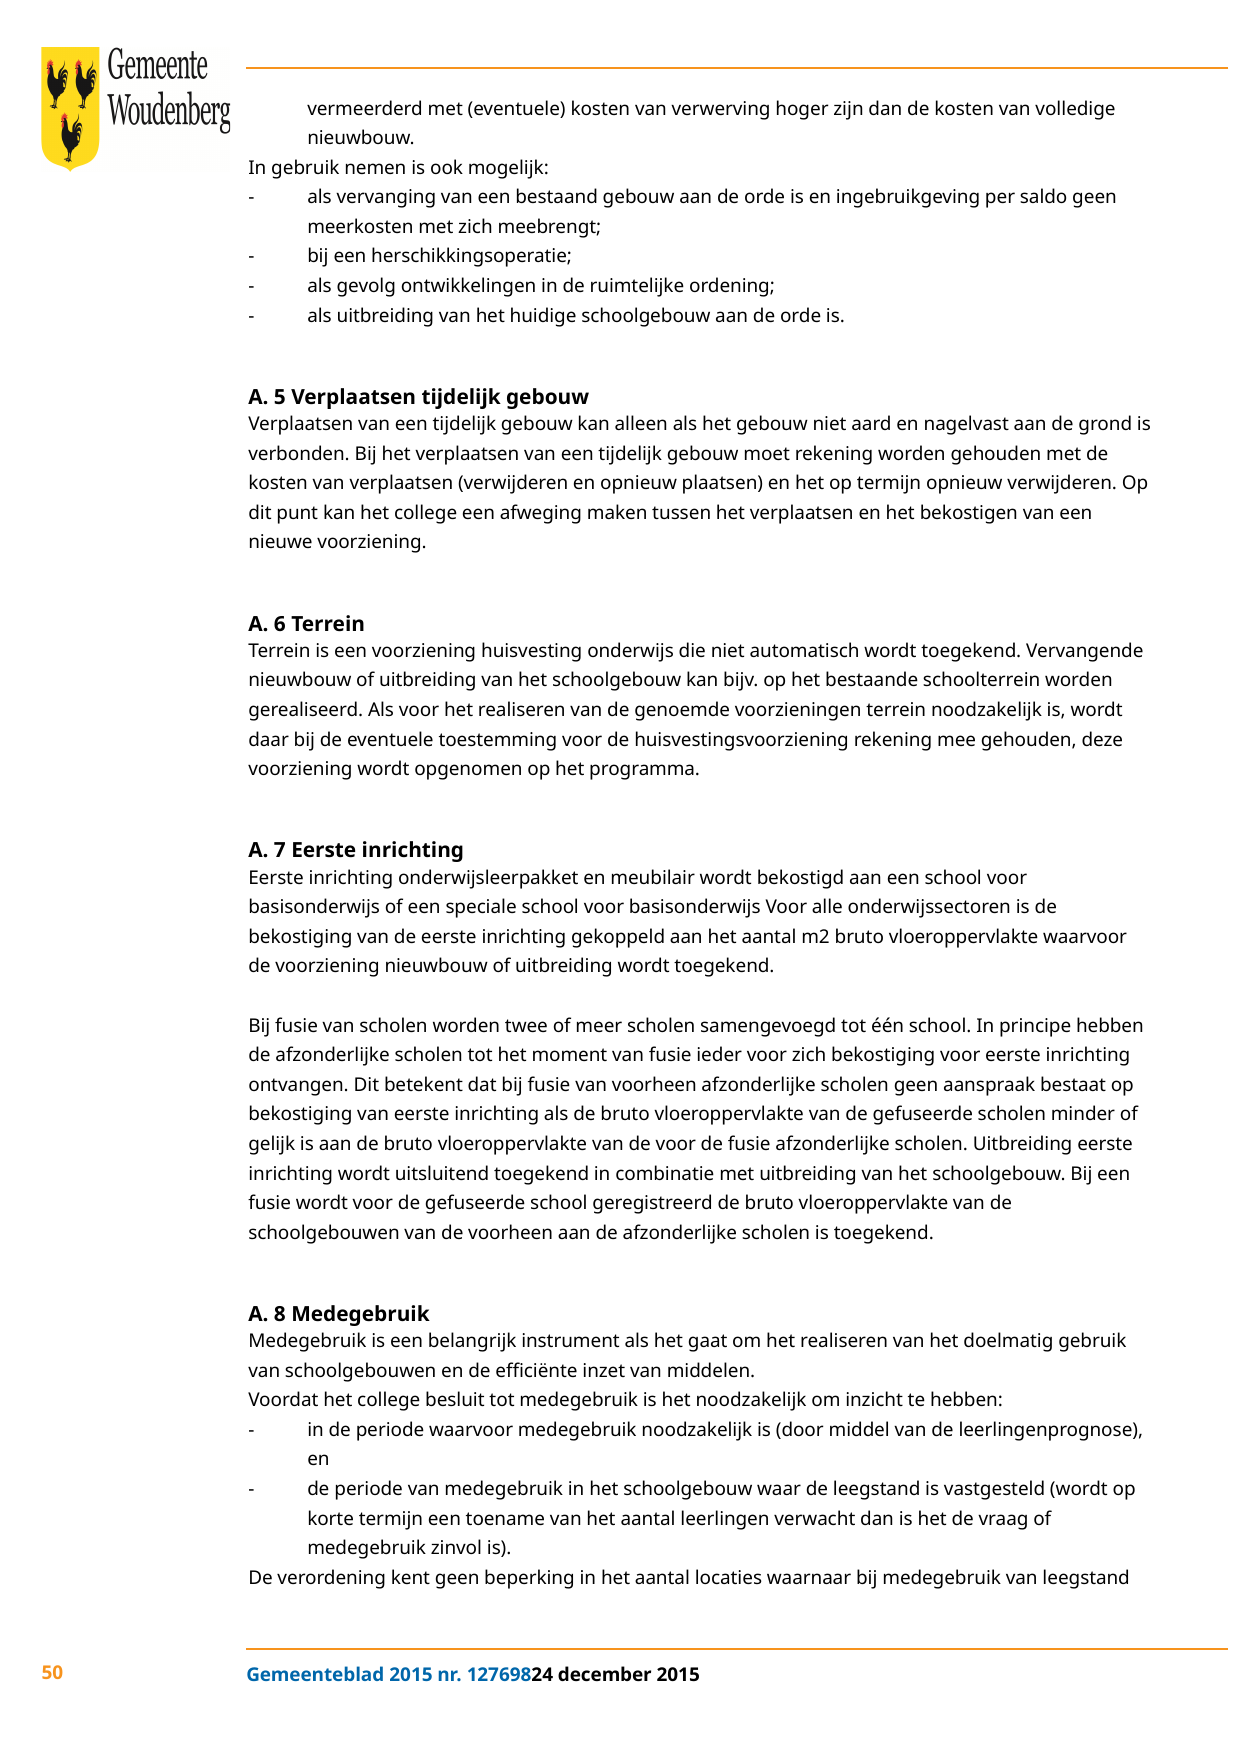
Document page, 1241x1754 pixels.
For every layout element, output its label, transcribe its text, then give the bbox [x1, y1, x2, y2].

text De verordening kent geen beperking in het aantal locaties waarnaar bij medegebruik van leegstand [248, 1564, 1152, 1590]
list vermeerderd met (eventuele) kosten van verwerving hoger zijn dan de kosten van volledige nieuwbouw. [248, 95, 1152, 150]
text A. 6 Terrein [248, 609, 1152, 637]
list als uitbreiding van het huidige schoolgebouw aan de orde is. [248, 302, 1152, 328]
text Voordat het college besluit tot medegebruik is het noodzakelijk om inzicht te hebben: [248, 1386, 1152, 1412]
text Terrein is een voorziening huisvesting onderwijs die niet automatisch wordt toegekend. Vervangende nieuwbouw of uitbreiding van het schoolgebouw kan bijv. op het bestaande schoolterrein worden gerealiseerd. Als voor het realiseren van de genoemde voorzieningen terrein noodzakelijk is, wordt daar bij de eventuele toestemming voor de huisvestingsvoorziening rekening mee gehouden, deze voorziening wordt opgenomen op het programma. [248, 637, 1152, 781]
list als gevolg ontwikkelingen in de ruimtelijke ordening; [248, 272, 1152, 298]
picture [41, 47, 231, 172]
text Bij fusie van scholen worden twee of meer scholen samengevoegd tot één school. In principe hebben de afzonderlijke scholen tot het moment van fusie ieder voor zich bekostiging voor eerste inrichting ontvangen. Dit betekent dat bij fusie van voorheen afzonderlijke scholen geen aanspraak bestaat op bekostiging van eerste inrichting als de bruto vloeroppervlakte van de gefuseerde scholen minder of gelijk is aan de bruto vloeroppervlakte van de voor de fusie afzonderlijke scholen. Uitbreiding eerste inrichting wordt uitsluitend toegekend in combinatie met uitbreiding van het schoolgebouw. Bij een fusie wordt voor de gefuseerde school geregistreerd de bruto vloeroppervlakte van de schoolgebouwen van de voorheen aan de afzonderlijke scholen is toegekend. [248, 1012, 1152, 1244]
text A. 5 Verplaatsen tijdelijk gebouw [248, 382, 1152, 410]
text Eerste inrichting onderwijsleerpakket en meubilair wordt bekostigd aan een school voor basisonderwijs of een speciale school voor basisonderwijs Voor alle onderwijssectoren is de bekostiging van de eerste inrichting gekoppeld aan het aantal m2 bruto vloeroppervlakte waarvoor de voorziening nieuwbouw of uitbreiding wordt toegekend. [248, 864, 1152, 978]
list als vervanging van een bestaand gebouw aan de orde is en ingebruikgeving per saldo geen meerkosten met zich meebrengt; [248, 183, 1152, 239]
list bij een herschikkingsoperatie; [248, 243, 1152, 268]
text Medegebruik is een belangrijk instrument als het gaat om het realiseren van het doelmatig gebruik van schoolgebouwen en de efficiënte inzet van middelen. [248, 1327, 1152, 1383]
list de periode van medegebruik in het schoolgebouw waar de leegstand is vastgesteld (wordt op korte termijn een toename van het aantal leerlingen verwacht dan is het de vraag of medegebruik zinvol is). [248, 1475, 1152, 1560]
text In gebruik nemen is ook mogelijk: [248, 154, 1152, 180]
text A. 8 Medegebruik [248, 1299, 1152, 1327]
list in de periode waarvoor medegebruik noodzakelijk is (door middel van de leerlingenprognose), en [248, 1416, 1152, 1471]
text A. 7 Eerste inrichting [248, 835, 1152, 864]
text Verplaatsen van een tijdelijk gebouw kan alleen als het gebouw niet aard en nagelvast aan de grond is verbonden. Bij het verplaatsen van een tijdelijk gebouw moet rekening worden gehouden met de kosten van verplaatsen (verwijderen en opnieuw plaatsen) en het op termijn opnieuw verwijderen. Op dit punt kan het college een afweging maken tussen het verplaatsen en het bekostigen van een nieuwe voorziening. [248, 410, 1152, 554]
